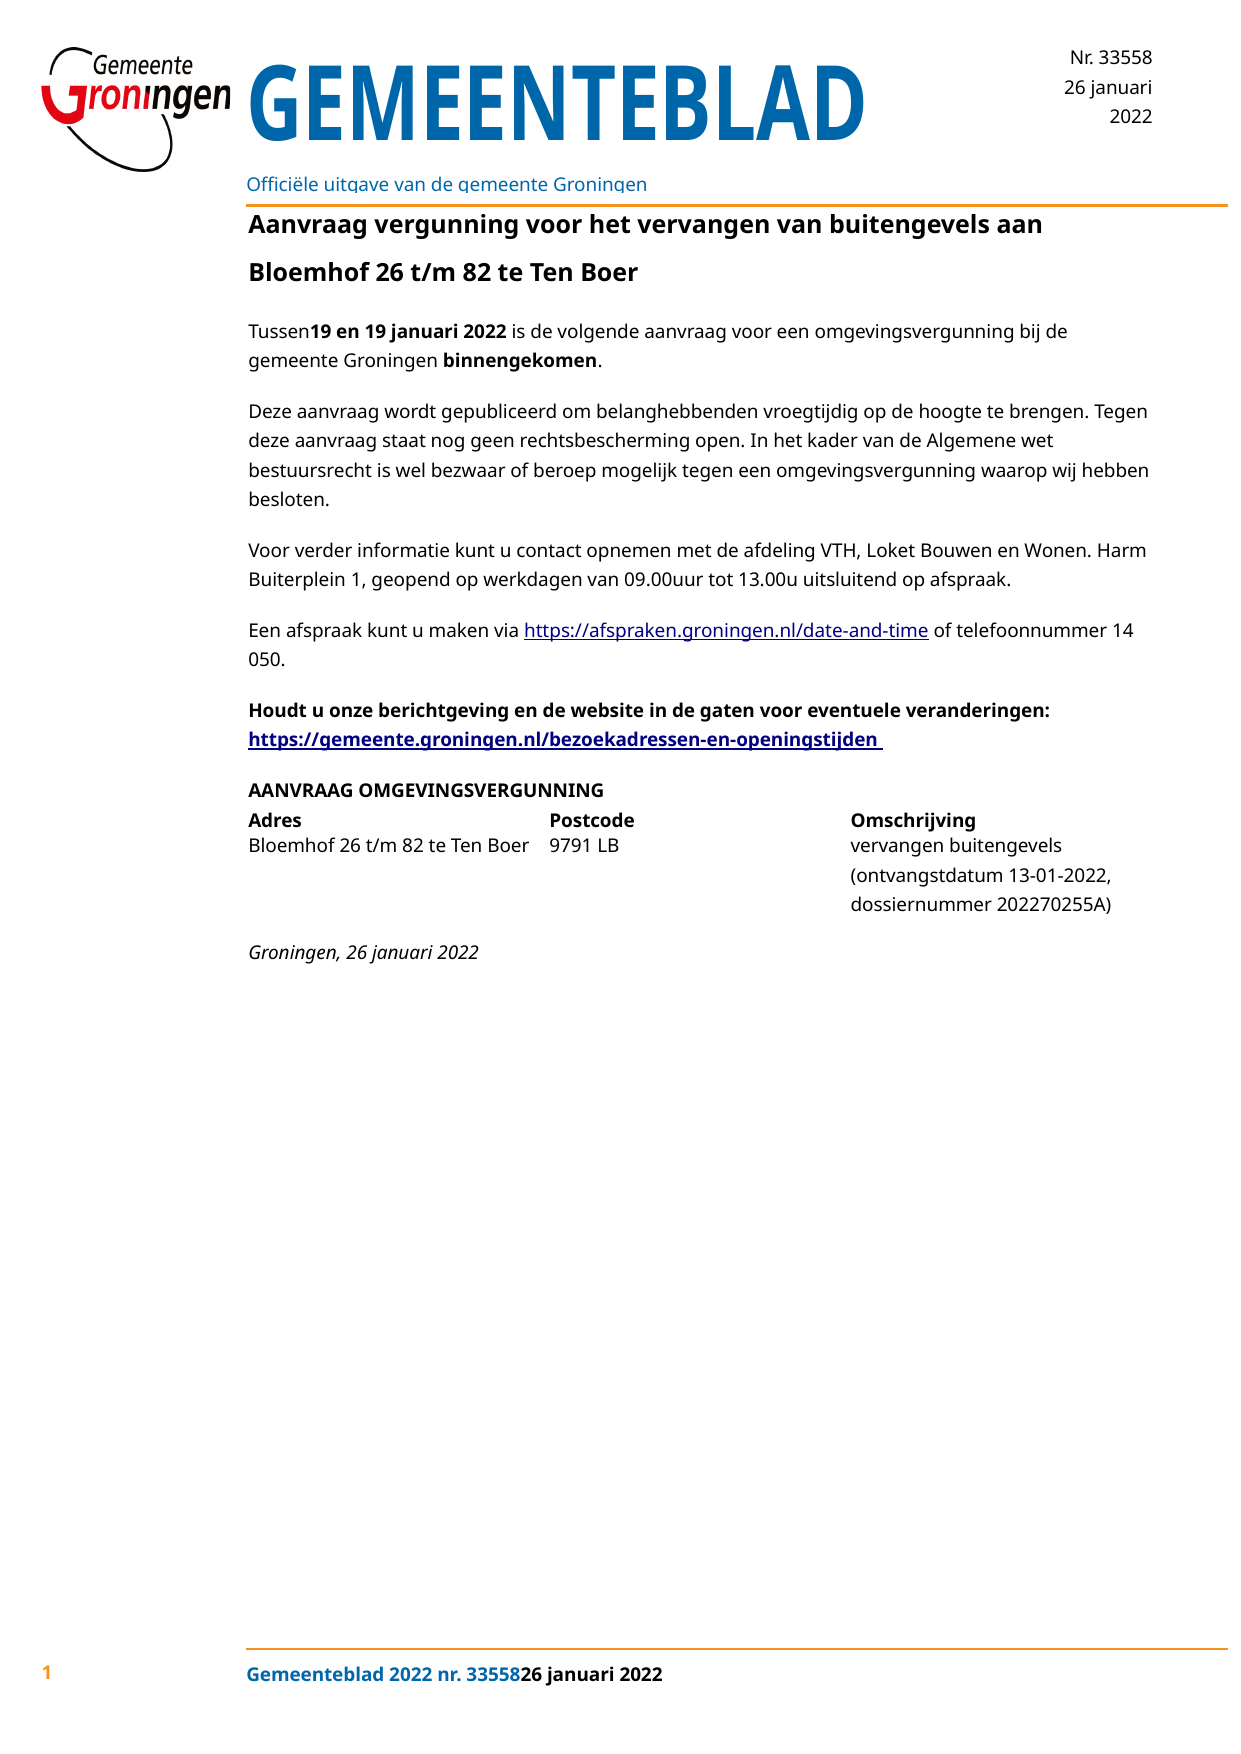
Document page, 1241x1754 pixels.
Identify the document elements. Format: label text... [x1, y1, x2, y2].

text Houdt u onze berichtgeving en de website in de gaten voor eventuele veranderingen: https://gemeente.groningen.nl/bezoekadressen-en-openingstijden [248, 697, 1152, 752]
table_cell vervangen buitengevels (ontvangstdatum 13-01-2022, dossiernummer 202270255A) [850, 833, 1152, 917]
picture [41, 47, 231, 172]
text Deze aanvraag wordt gepubliceerd om belanghebbenden vroegtijdig op de hoogte te brengen. Tegen deze aanvraag staat nog geen rechtsbescherming open. In het kader van de Algemene wet bestuursrecht is wel bezwaar of beroep mogelijk tegen een omgevingsvergunning waarop wij hebben besloten. [248, 398, 1152, 512]
table_cell 9791 LB [549, 833, 850, 917]
text AANVRAAG OMGEVINGSVERGUNNING [248, 777, 1152, 803]
table_cell Bloemhof 26 t/m 82 te Ten Boer [248, 833, 549, 917]
table_header Adres [248, 807, 549, 832]
text Tussen19 en 19 januari 2022 is de volgende aanvraag voor een omgevingsvergunning bij de gemeente Groningen binnengekomen. [248, 318, 1152, 373]
table_header Omschrijving [850, 807, 1152, 832]
table_header Postcode [549, 807, 850, 832]
text Groningen, 26 januari 2022 [248, 939, 1152, 964]
text Voor verder informatie kunt u contact opnemen met de afdeling VTH, Loket Bouwen en Wonen. Harm Buiterplein 1, geopend op werkdagen van 09.00uur tot 13.00u uitsluitend op afspraak. [248, 537, 1152, 592]
text Een afspraak kunt u maken via https://afspraken.groningen.nl/date-and-time of telefoonnummer 14 050. [248, 617, 1152, 672]
text Aanvraag vergunning voor het vervangen van buitengevels aan Bloemhof 26 t/m 82 te Ten Boer [248, 207, 1152, 288]
